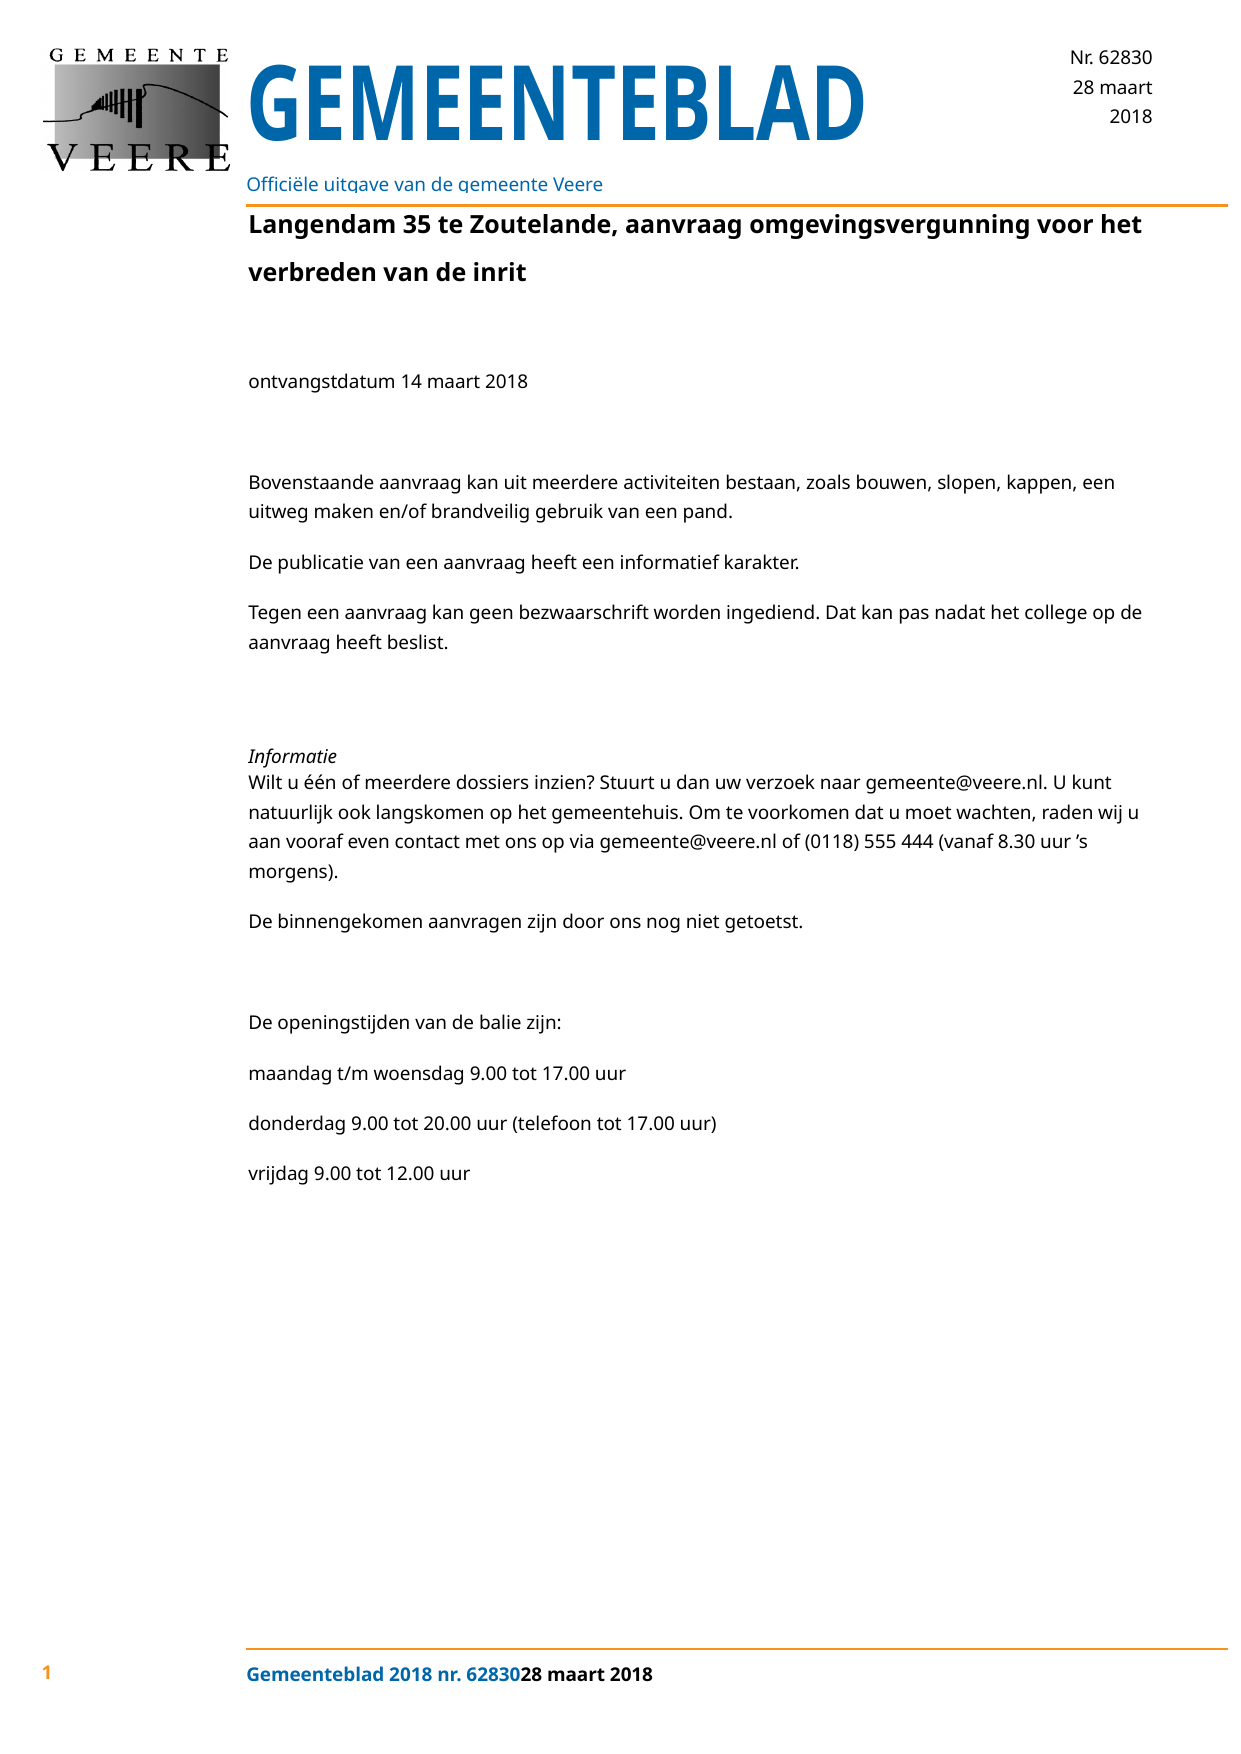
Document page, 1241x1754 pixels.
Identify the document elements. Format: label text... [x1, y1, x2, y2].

text maandag t/m woensdag 9.00 tot 17.00 uur [248, 1060, 1152, 1085]
text Wilt u één of meerdere dossiers inzien? Stuurt u dan uw verzoek naar gemeente@veere.nl. U kunt natuurlijk ook langskomen op het gemeentehuis. Om te voorkomen dat u moet wachten, raden wij u aan vooraf even contact met ons op via gemeente@veere.nl of (0118) 555 444 (vanaf 8.30 uur ’s morgens). [248, 769, 1152, 884]
picture [41, 47, 231, 172]
text ontvangstdatum 14 maart 2018 [248, 368, 1152, 394]
text Bovenstaande aanvraag kan uit meerdere activiteiten bestaan, zoals bouwen, slopen, kappen, een uitweg maken en/of brandveilig gebruik van een pand. [248, 469, 1152, 524]
text De binnengekomen aanvragen zijn door ons nog niet getoetst. [248, 908, 1152, 934]
text Langendam 35 te Zoutelande, aanvraag omgevingsvergunning voor het verbreden van de inrit [248, 207, 1152, 288]
text donderdag 9.00 tot 20.00 uur (telefoon tot 17.00 uur) [248, 1110, 1152, 1136]
text vrijdag 9.00 tot 12.00 uur [248, 1161, 1152, 1186]
text De openingstijden van de balie zijn: [248, 1009, 1152, 1035]
text De publicatie van een aanvraag heeft een informatief karakter. [248, 549, 1152, 575]
text Tegen een aanvraag kan geen bezwaarschrift worden ingediend. Dat kan pas nadat het college op de aanvraag heeft beslist. [248, 599, 1152, 655]
text Informatie [248, 743, 1152, 769]
